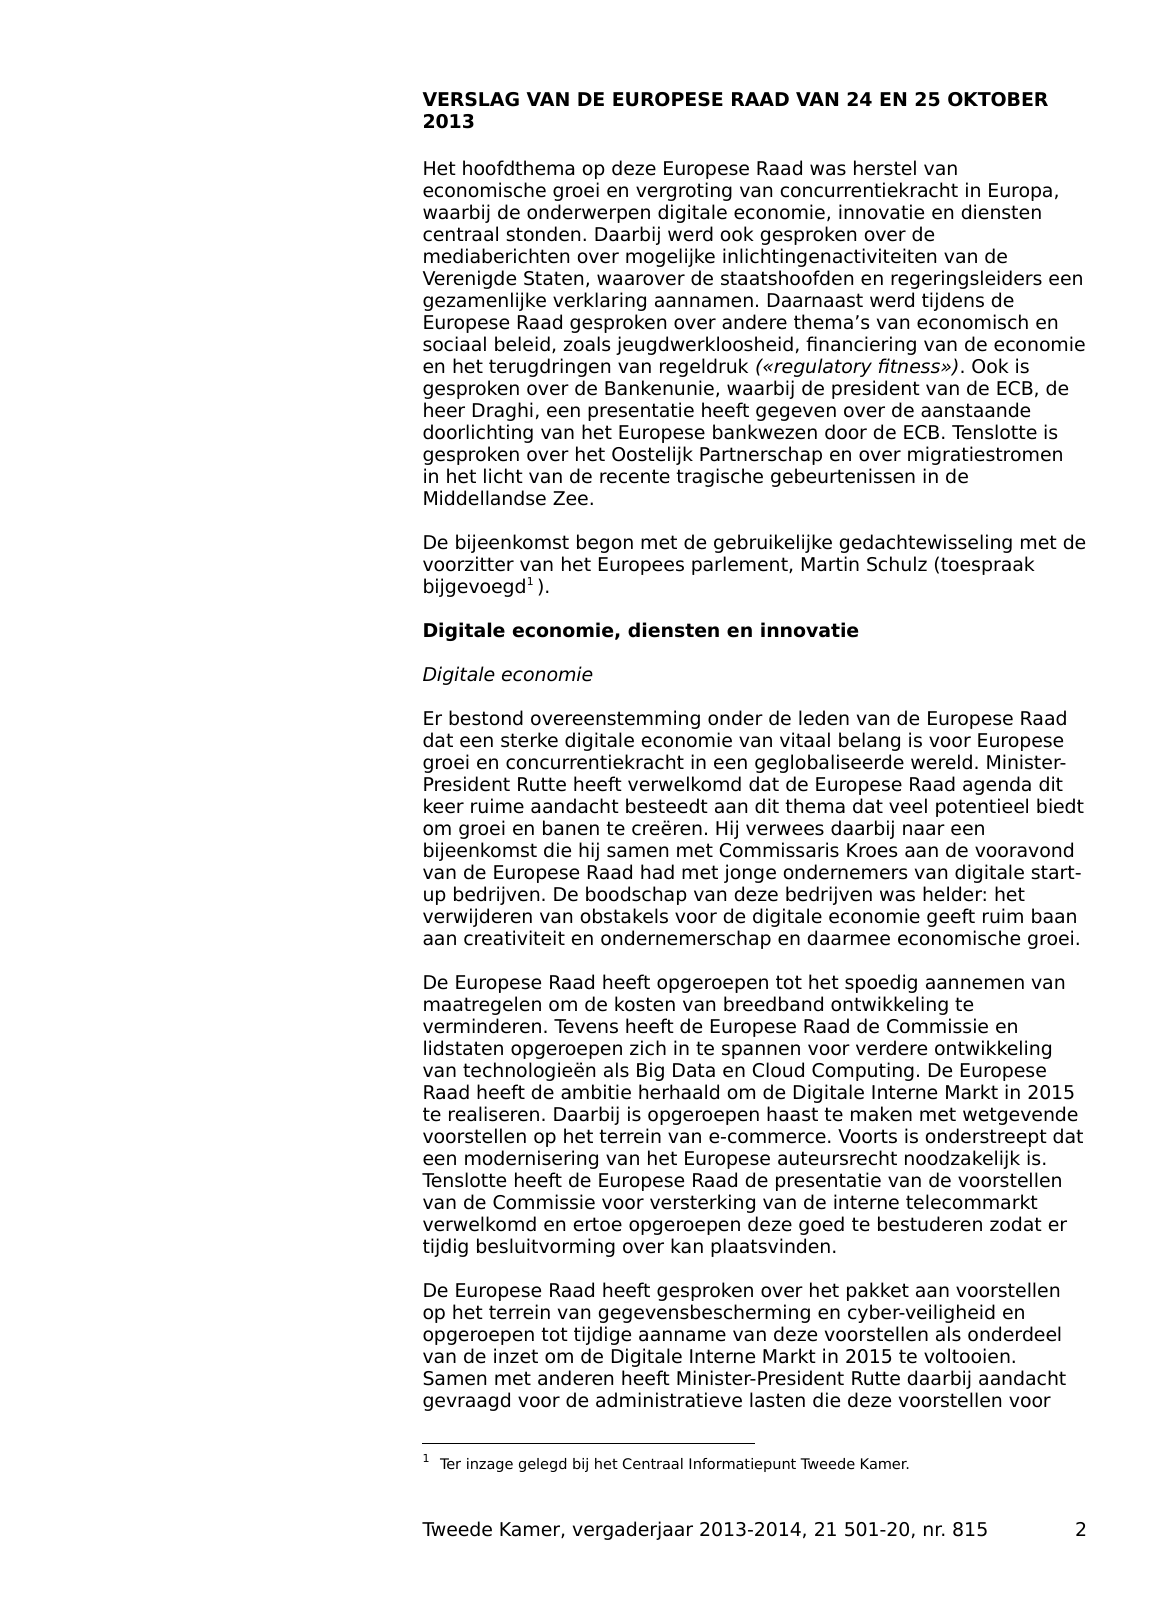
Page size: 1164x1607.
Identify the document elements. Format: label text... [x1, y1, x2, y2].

text De bijeenkomst begon met de gebruikelijke gedachtewisseling met de voorzitter van het Europees parlement, Martin Schulz (toespraak bijgevoegd). [422, 532, 1087, 598]
text De Europese Raad heeft opgeroepen tot het spoedig aannemen van maatregelen om de kosten van breedband ontwikkeling te verminderen. Tevens heeft de Europese Raad de Commissie en lidstaten opgeroepen zich in te spannen voor verdere ontwikkeling van technologieën als Big Data en Cloud Computing. De Europese Raad heeft de ambitie herhaald om de Digitale Interne Markt in 2015 te realiseren. Daarbij is opgeroepen haast te maken met wetgevende voorstellen op het terrein van e-commerce. Voorts is onderstreept dat een modernisering van het Europese auteursrecht noodzakelijk is. Tenslotte heeft de Europese Raad de presentatie van de voorstellen van de Commissie voor versterking van de interne telecommarkt verwelkomd en ertoe opgeroepen deze goed te bestuderen zodat er tijdig besluitvorming over kan plaatsvinden. [422, 972, 1087, 1258]
subtitle Digitale economie [422, 664, 1087, 686]
text Ter inzage gelegd bij het Centraal Informatiepunt Tweede Kamer. [422, 1452, 1087, 1474]
subtitle Digitale economie, diensten en innovatie [422, 620, 1087, 642]
subtitle VERSLAG VAN DE EUROPESE RAAD VAN 24 EN 25 OKTOBER 2013 [422, 89, 1087, 133]
text Het hoofdthema op deze Europese Raad was herstel van economische groei en vergroting van concurrentiekracht in Europa, waarbij de onderwerpen digitale economie, innovatie en diensten centraal stonden. Daarbij werd ook gesproken over de mediaberichten over mogelijke inlichtingenactiviteiten van de Verenigde Staten, waarover de staatshoofden en regeringsleiders een gezamenlijke verklaring aannamen. Daarnaast werd tijdens de Europese Raad gesproken over andere thema’s van economisch en sociaal beleid, zoals jeugdwerkloosheid, financiering van de economie en het terugdringen van regeldruk («regulatory fitness»). Ook is gesproken over de Bankenunie, waarbij de president van de ECB, de heer Draghi, een presentatie heeft gegeven over de aanstaande doorlichting van het Europese bankwezen door de ECB. Tenslotte is gesproken over het Oostelijk Partnerschap en over migratiestromen in het licht van de recente tragische gebeurtenissen in de Middellandse Zee. [422, 158, 1087, 510]
text De Europese Raad heeft gesproken over het pakket aan voorstellen op het terrein van gegevensbescherming en cyber-veiligheid en opgeroepen tot tijdige aanname van deze voorstellen als onderdeel van de inzet om de Digitale Interne Markt in 2015 te voltooien. Samen met anderen heeft Minister-President Rutte daarbij aandacht gevraagd voor de administratieve lasten die deze voorstellen voor [422, 1280, 1087, 1412]
text Er bestond overeenstemming onder de leden van de Europese Raad dat een sterke digitale economie van vitaal belang is voor Europese groei en concurrentiekracht in een geglobaliseerde wereld. Minister-President Rutte heeft verwelkomd dat de Europese Raad agenda dit keer ruime aandacht besteedt aan dit thema dat veel potentieel biedt om groei en banen te creëren. Hij verwees daarbij naar een bijeenkomst die hij samen met Commissaris Kroes aan de vooravond van de Europese Raad had met jonge ondernemers van digitale start-up bedrijven. De boodschap van deze bedrijven was helder: het verwijderen van obstakels voor de digitale economie geeft ruim baan aan creativiteit en ondernemerschap en daarmee economische groei. [422, 708, 1087, 950]
